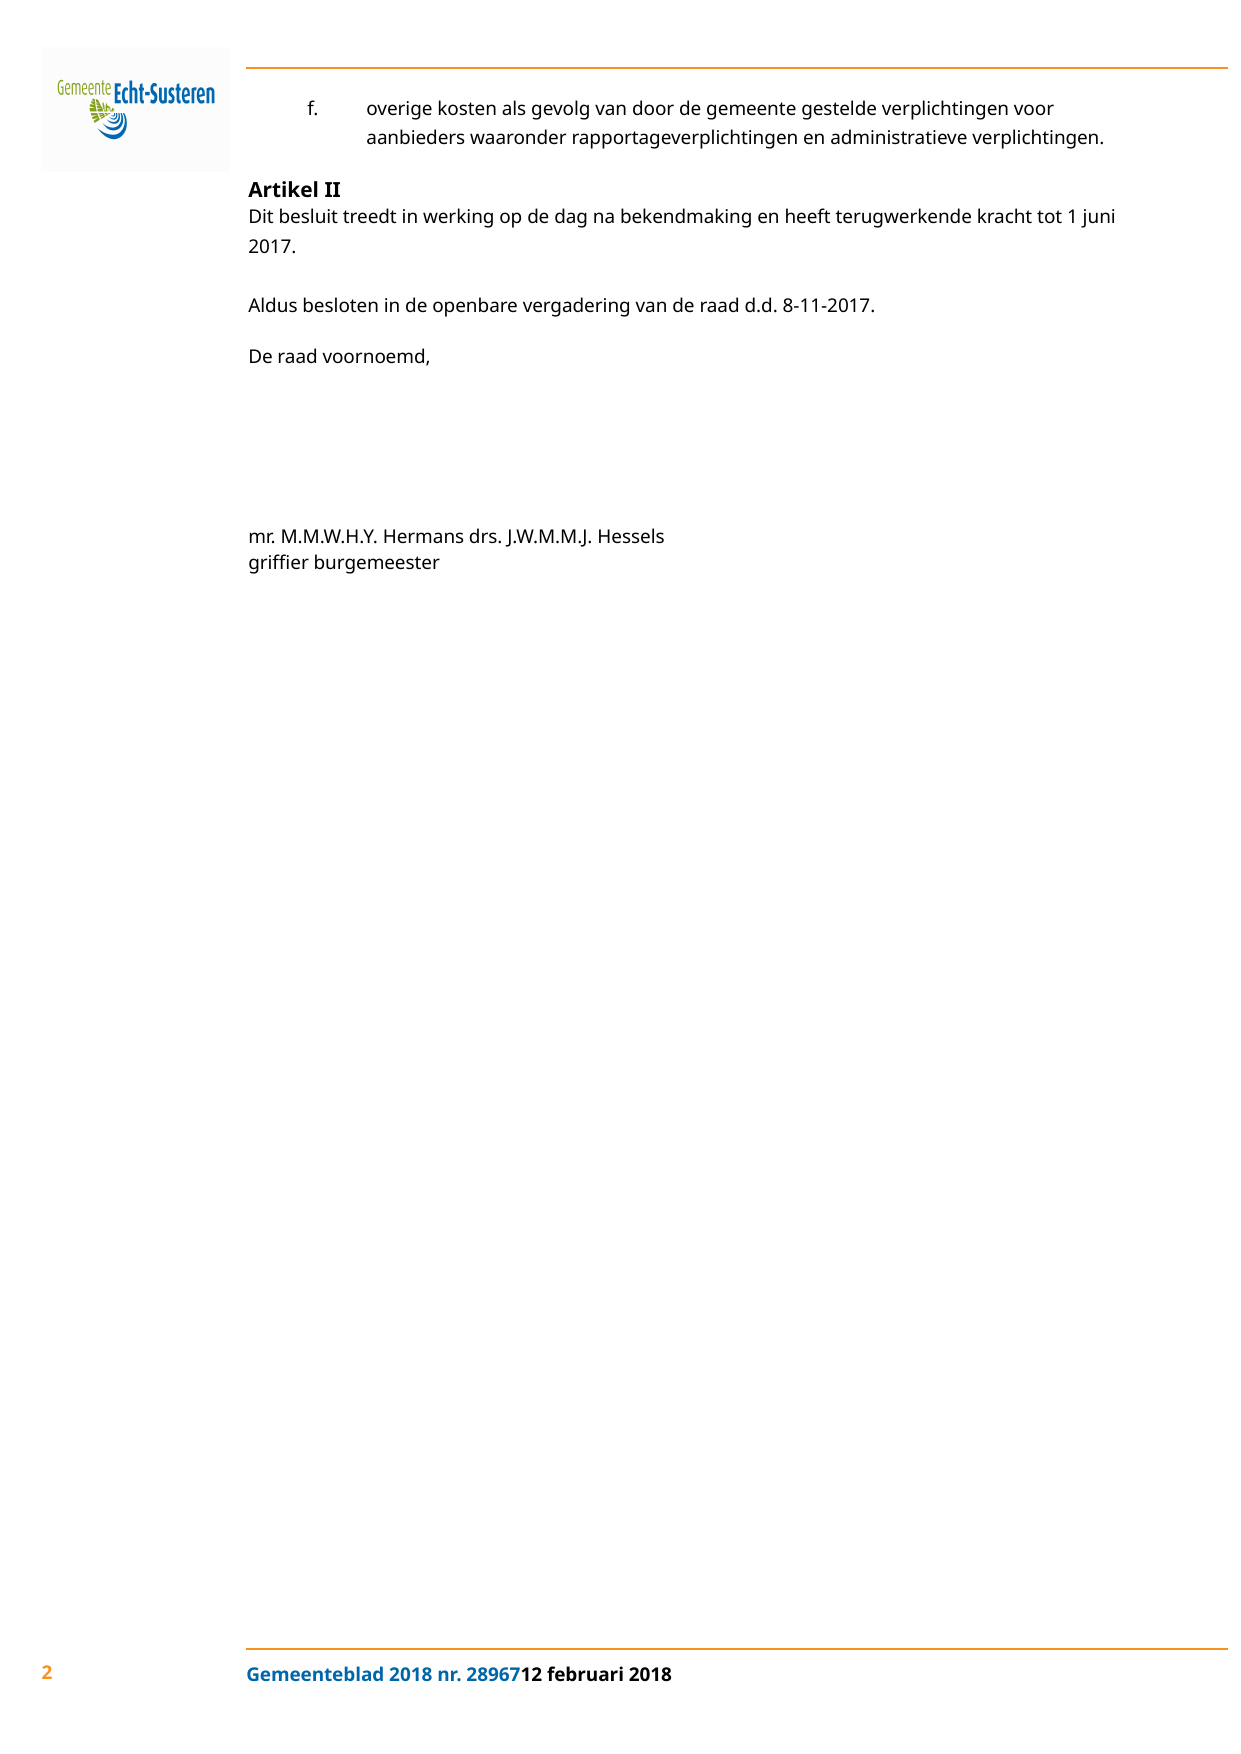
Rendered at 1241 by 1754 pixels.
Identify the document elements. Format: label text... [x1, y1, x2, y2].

text Dit besluit treedt in werking op de dag na bekendmaking en heeft terugwerkende kracht tot 1 juni 2017. [248, 203, 1152, 258]
picture [41, 47, 231, 172]
text Aldus besloten in de openbare vergadering van de raad d.d. 8-11-2017. [248, 292, 1152, 318]
text De raad voornoemd, [248, 343, 1152, 369]
text Artikel II [248, 175, 1152, 203]
list overige kosten als gevolg van door de gemeente gestelde verplichtingen voor aanbieders waaronder rapportageverplichtingen en administratieve verplichtingen. [307, 95, 1152, 150]
text griffier burgemeester [248, 549, 1152, 575]
text mr. M.M.W.H.Y. Hermans drs. J.W.M.M.J. Hessels [248, 523, 1152, 549]
